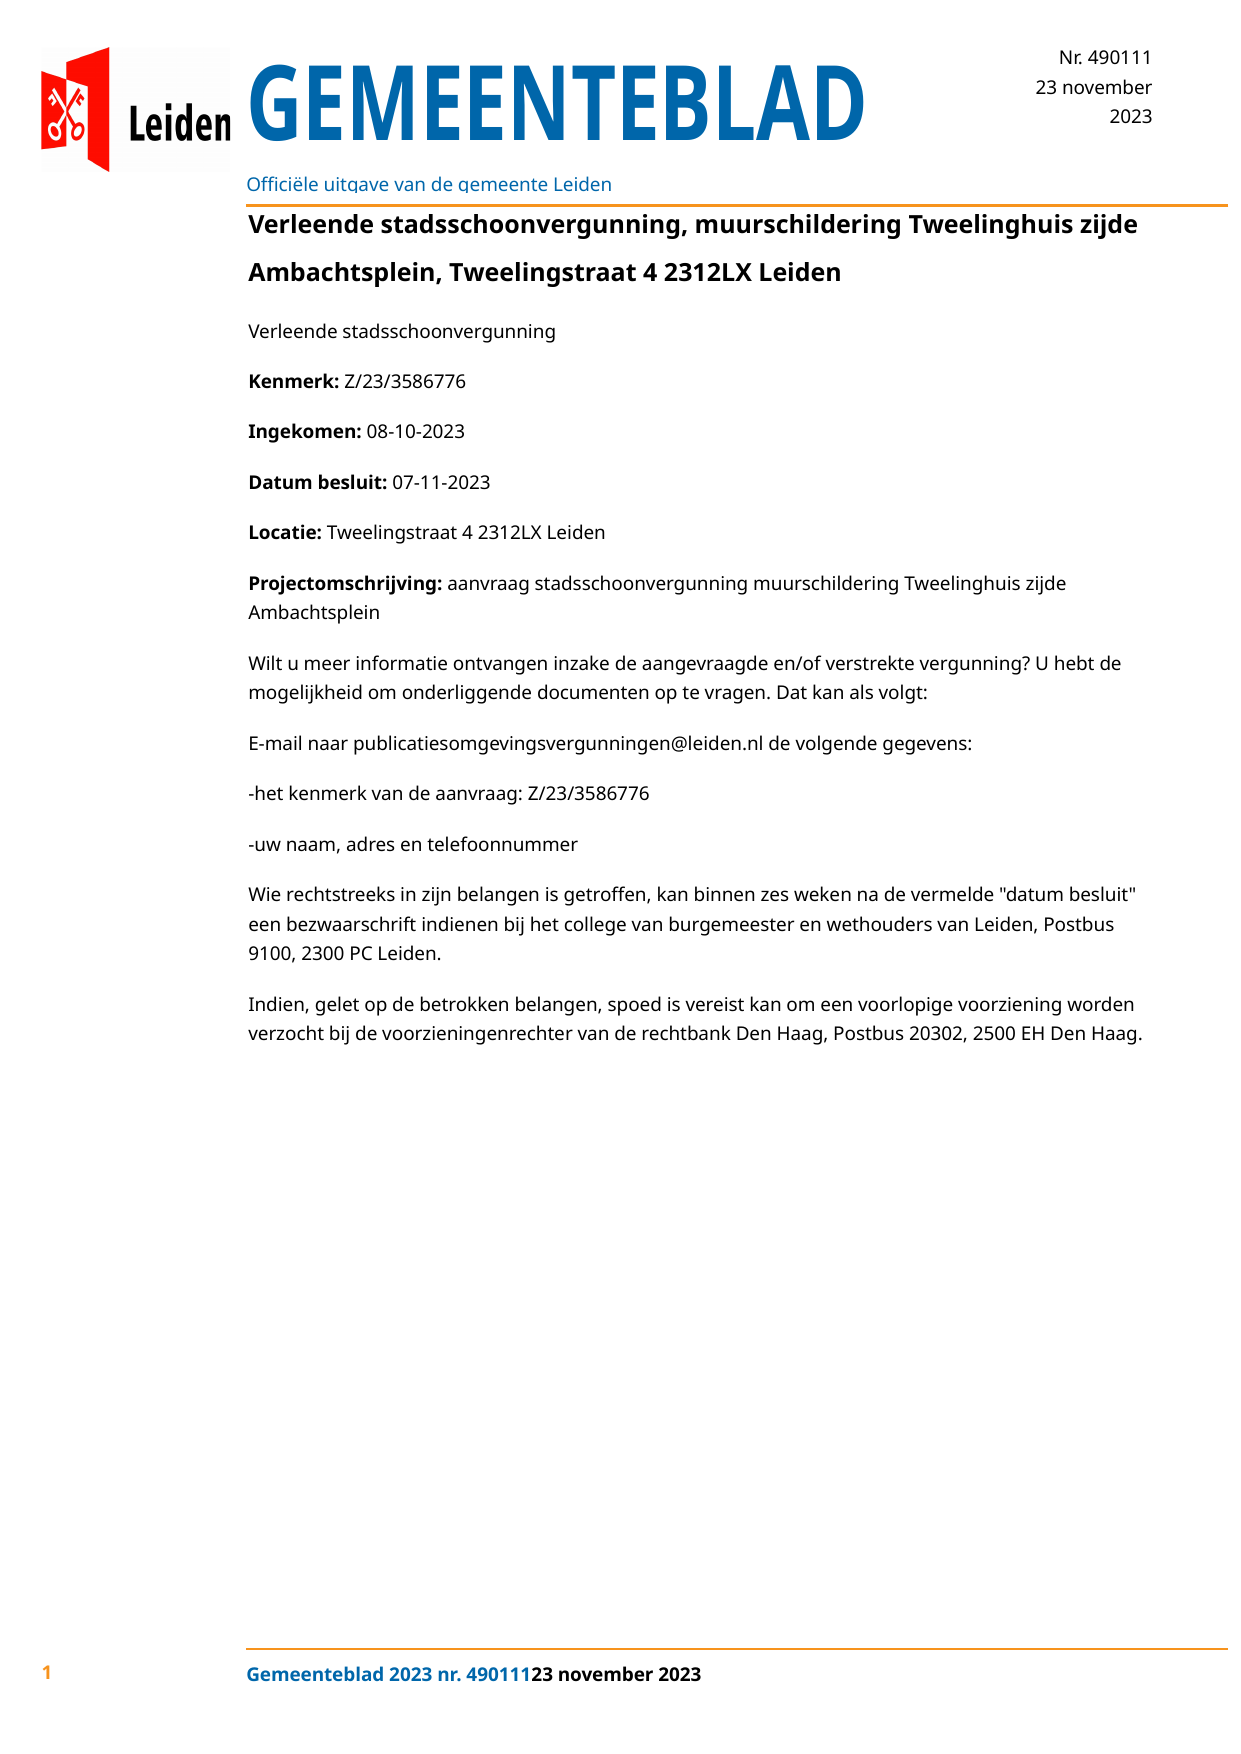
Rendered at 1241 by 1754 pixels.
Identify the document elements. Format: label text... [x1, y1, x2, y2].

text Projectomschrijving: aanvraag stadsschoonvergunning muurschildering Tweelinghuis zijde Ambachtsplein [248, 570, 1152, 625]
text E-mail naar publicatiesomgevingsvergunningen@leiden.nl de volgende gegevens: [248, 730, 1152, 756]
text Wilt u meer informatie ontvangen inzake de aangevraagde en/of verstrekte vergunning? U hebt de mogelijkheid om onderliggende documenten op te vragen. Dat kan als volgt: [248, 650, 1152, 705]
picture [41, 47, 231, 172]
text Verleende stadsschoonvergunning, muurschildering Tweelinghuis zijde Ambachtsplein, Tweelingstraat 4 2312LX Leiden [248, 207, 1152, 288]
text Locatie: Tweelingstraat 4 2312LX Leiden [248, 519, 1152, 545]
text -uw naam, adres en telefoonnummer [248, 831, 1152, 857]
text Wie rechtstreeks in zijn belangen is getroffen, kan binnen zes weken na de vermelde "datum besluit" een bezwaarschrift indienen bij het college van burgemeester en wethouders van Leiden, Postbus 9100, 2300 PC Leiden. [248, 881, 1152, 966]
text -het kenmerk van de aanvraag: Z/23/3586776 [248, 780, 1152, 806]
text Indien, gelet op de betrokken belangen, spoed is vereist kan om een voorlopige voorziening worden verzocht bij de voorzieningenrechter van de rechtbank Den Haag, Postbus 20302, 2500 EH Den Haag. [248, 991, 1152, 1046]
text Datum besluit: 07-11-2023 [248, 469, 1152, 495]
text Kenmerk: Z/23/3586776 [248, 368, 1152, 394]
text Verleende stadsschoonvergunning [248, 318, 1152, 344]
text Ingekomen: 08-10-2023 [248, 419, 1152, 444]
